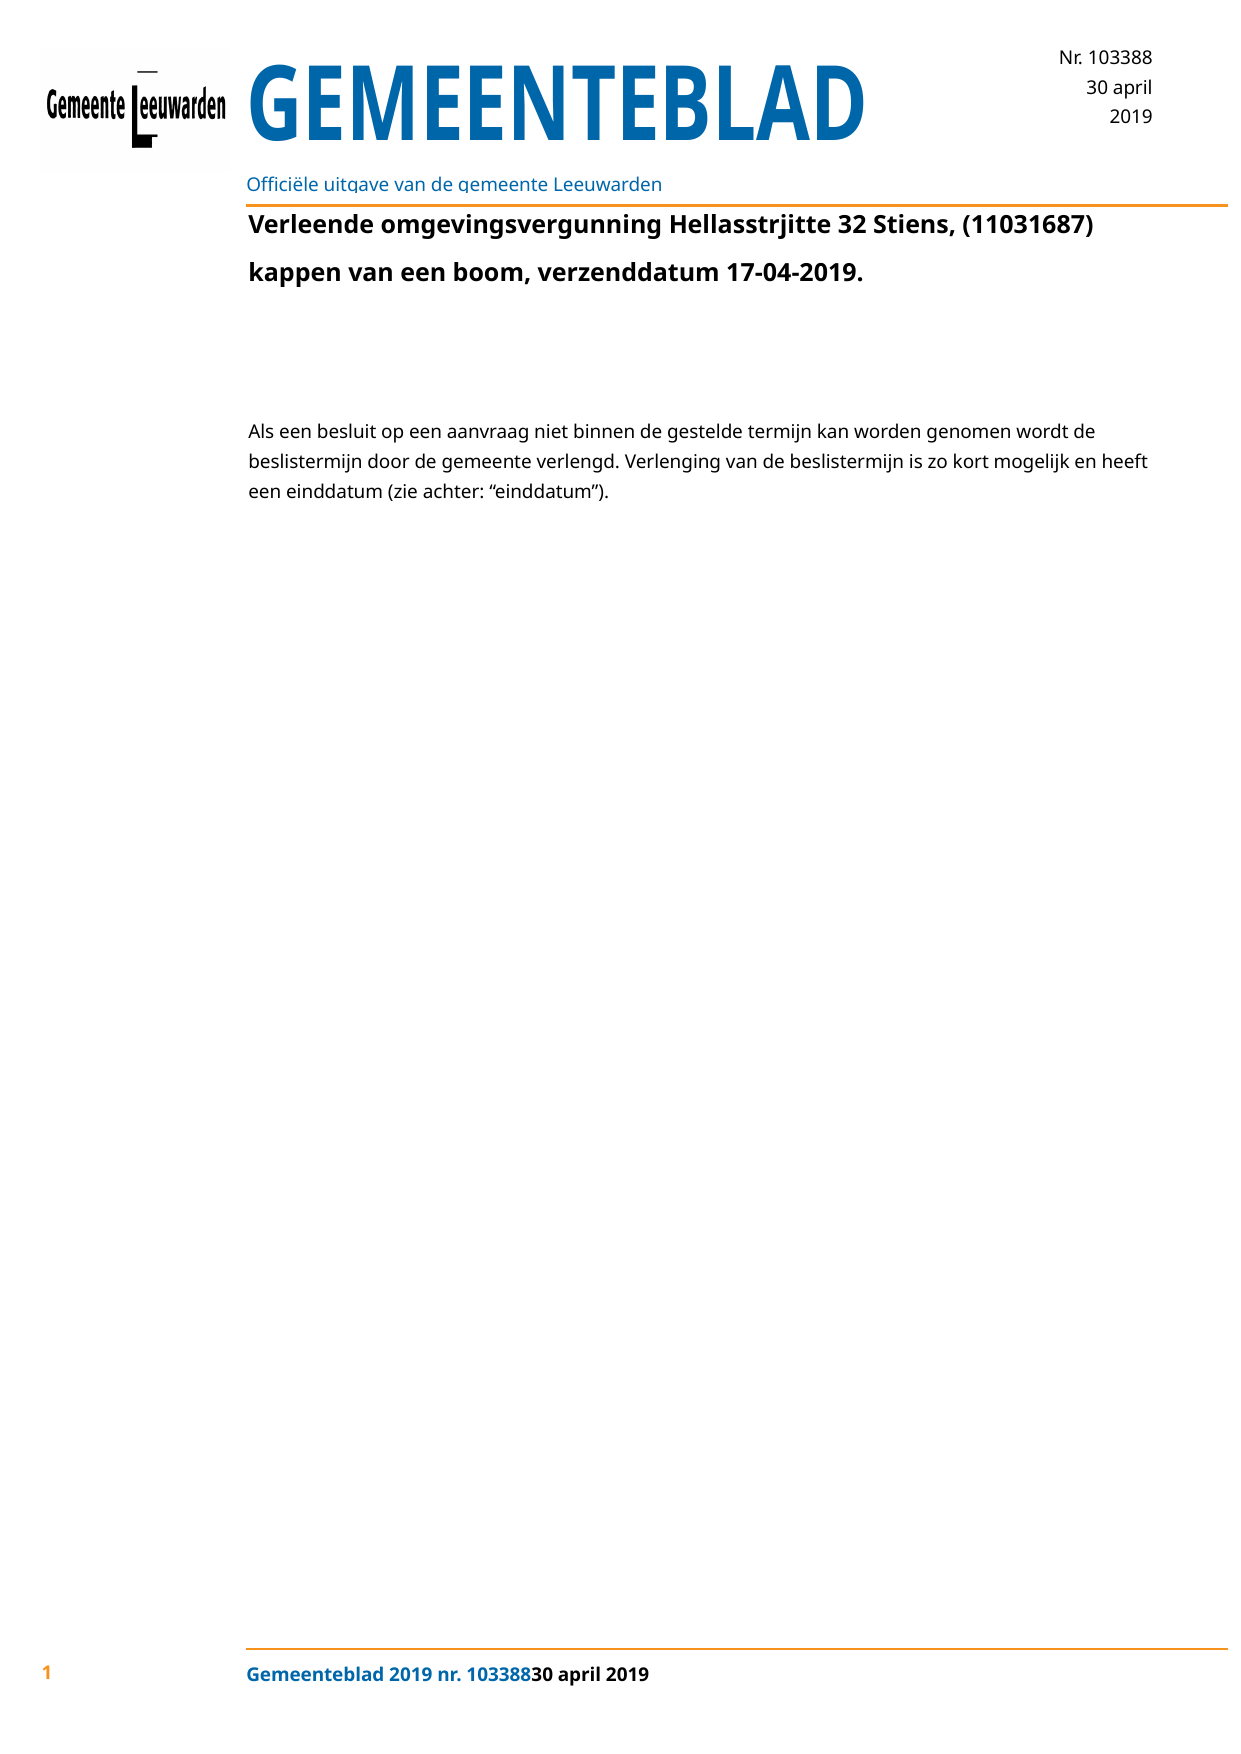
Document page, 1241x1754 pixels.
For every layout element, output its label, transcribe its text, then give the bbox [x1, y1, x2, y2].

text Verleende omgevingsvergunning Hellasstrjitte 32 Stiens, (11031687) kappen van een boom, verzenddatum 17-04-2019. [248, 207, 1152, 288]
picture [41, 47, 231, 172]
text Als een besluit op een aanvraag niet binnen de gestelde termijn kan worden genomen wordt de beslistermijn door de gemeente verlengd. Verlenging van de beslistermijn is zo kort mogelijk en heeft een einddatum (zie achter: “einddatum”). [248, 419, 1152, 504]
